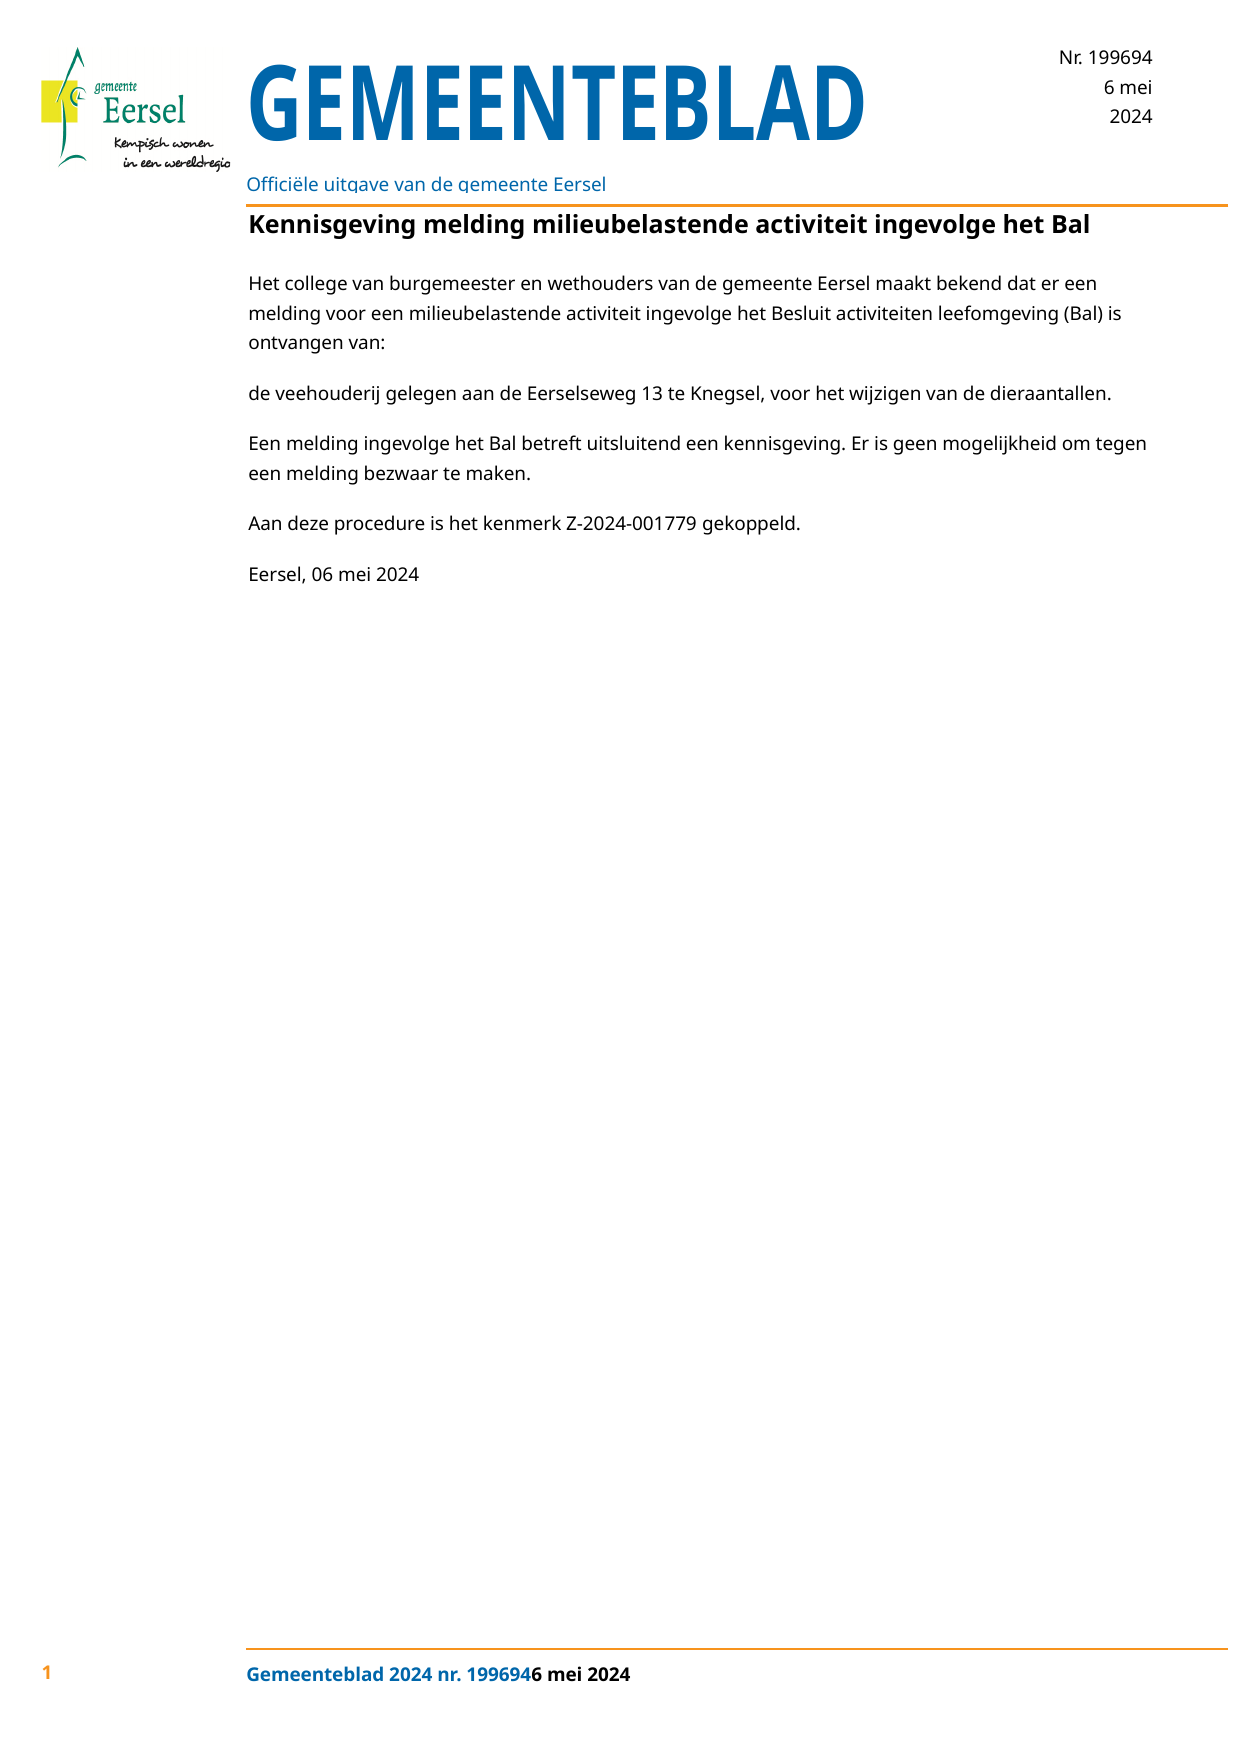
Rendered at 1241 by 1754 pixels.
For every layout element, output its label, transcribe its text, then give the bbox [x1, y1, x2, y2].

picture [41, 47, 231, 172]
text Eersel, 06 mei 2024 [248, 561, 1152, 586]
text Een melding ingevolge het Bal betreft uitsluitend een kennisgeving. Er is geen mogelijkheid om tegen een melding bezwaar te maken. [248, 430, 1152, 486]
text Kennisgeving melding milieubelastende activiteit ingevolge het Bal [248, 207, 1152, 241]
text Het college van burgemeester en wethouders van de gemeente Eersel maakt bekend dat er een melding voor een milieubelastende activiteit ingevolge het Besluit activiteiten leefomgeving (Bal) is ontvangen van: [248, 270, 1152, 355]
text Aan deze procedure is het kenmerk Z-2024-001779 gekoppeld. [248, 510, 1152, 536]
text de veehouderij gelegen aan de Eerselseweg 13 te Knegsel, voor het wijzigen van de dieraantallen. [248, 380, 1152, 406]
